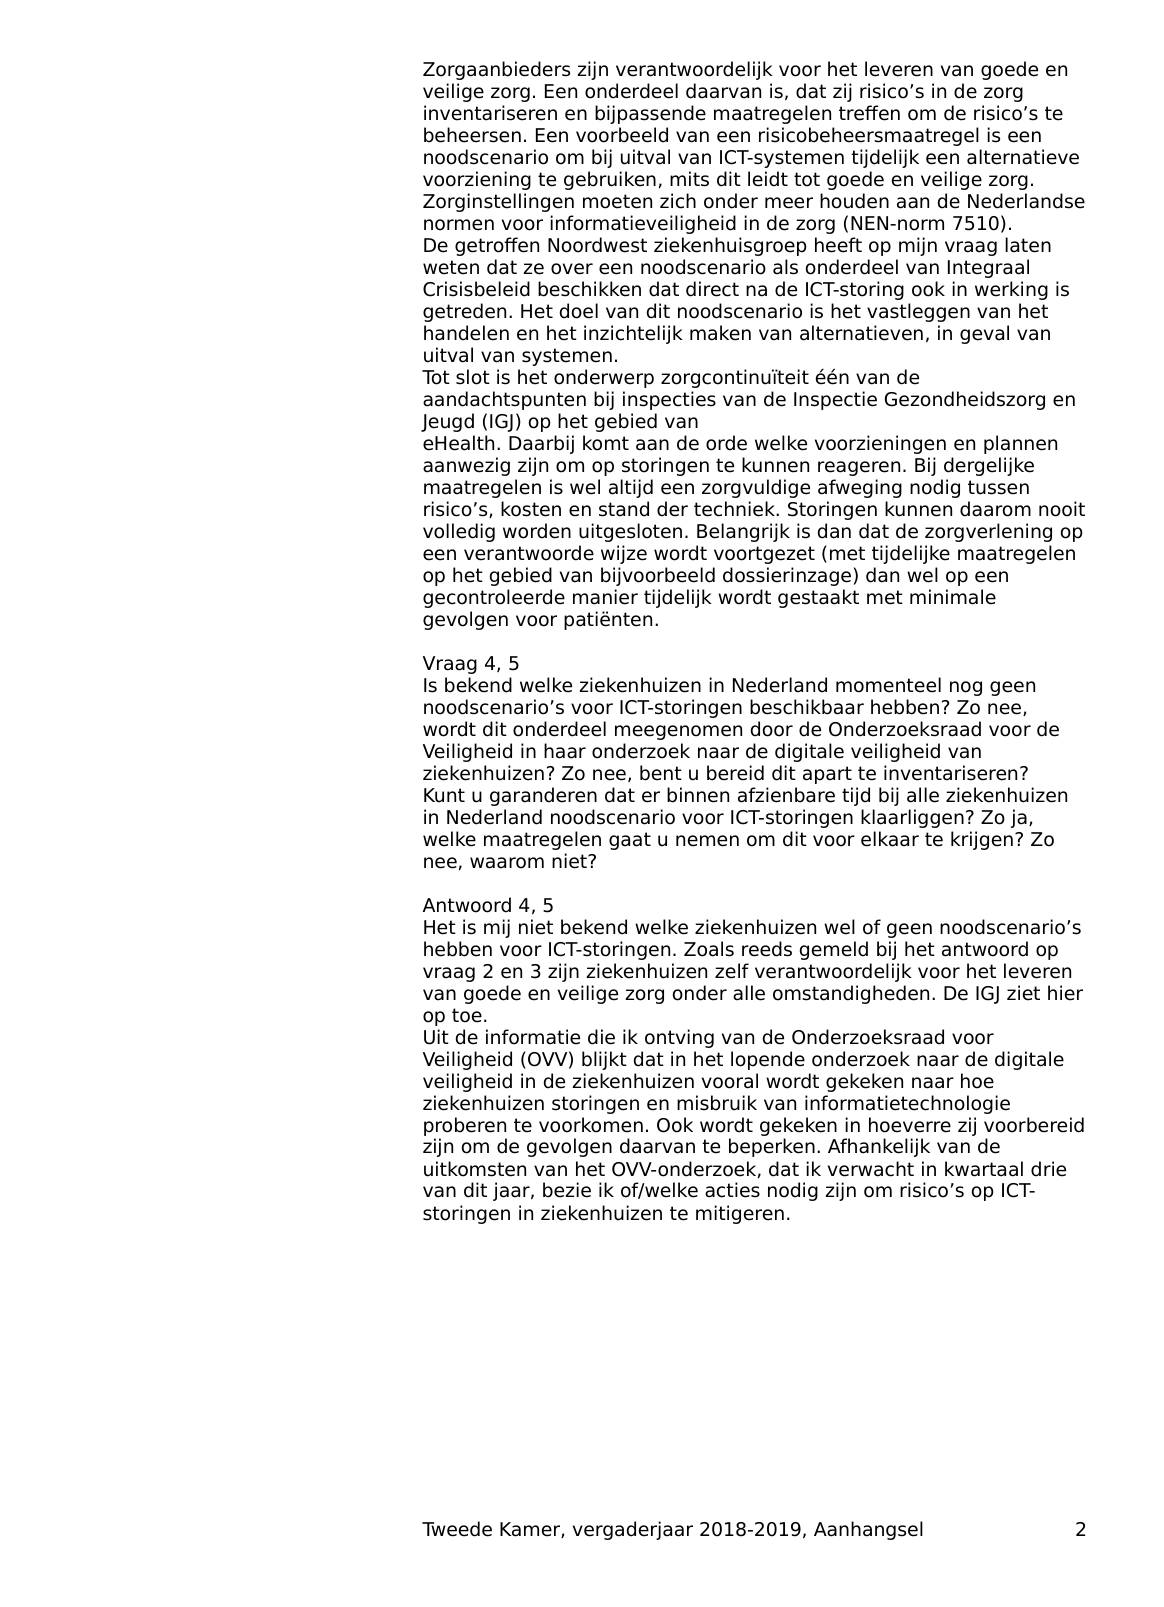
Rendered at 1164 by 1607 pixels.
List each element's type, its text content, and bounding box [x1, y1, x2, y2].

text Is bekend welke ziekenhuizen in Nederland momenteel nog geen noodscenario’s voor ICT-storingen beschikbaar hebben? Zo nee, wordt dit onderdeel meegenomen door de Onderzoeksraad voor de Veiligheid in haar onderzoek naar de digitale veiligheid van ziekenhuizen? Zo nee, bent u bereid dit apart te inventariseren? [422, 675, 1087, 784]
text eHealth. Daarbij komt aan de orde welke voorzieningen en plannen aanwezig zijn om op storingen te kunnen reageren. Bij dergelijke maatregelen is wel altijd een zorgvuldige afweging nodig tussen risico’s, kosten en stand der techniek. Storingen kunnen daarom nooit volledig worden uitgesloten. Belangrijk is dan dat de zorgverlening op een verantwoorde wijze wordt voortgezet (met tijdelijke maatregelen op het gebied van bijvoorbeeld dossierinzage) dan wel op een gecontroleerde manier tijdelijk wordt gestaakt met minimale gevolgen voor patiënten. [422, 433, 1087, 631]
text Zorginstellingen moeten zich onder meer houden aan de Nederlandse normen voor informatieveiligheid in de zorg (NEN-norm 7510). [422, 191, 1087, 235]
text Het is mij niet bekend welke ziekenhuizen wel of geen noodscenario’s hebben voor ICT-storingen. Zoals reeds gemeld bij het antwoord op vraag 2 en 3 zijn ziekenhuizen zelf verantwoordelijk voor het leveren van goede en veilige zorg onder alle omstandigheden. De IGJ ziet hier op toe. [422, 917, 1087, 1027]
text Tot slot is het onderwerp zorgcontinuïteit één van de aandachtspunten bij inspecties van de Inspectie Gezondheidszorg en Jeugd (IGJ) op het gebied van [422, 367, 1087, 433]
text Kunt u garanderen dat er binnen afzienbare tijd bij alle ziekenhuizen in Nederland noodscenario voor ICT-storingen klaarliggen? Zo ja, welke maatregelen gaat u nemen om dit voor elkaar te krijgen? Zo nee, waarom niet? [422, 784, 1087, 872]
text Uit de informatie die ik ontving van de Onderzoeksraad voor Veiligheid (OVV) blijkt dat in het lopende onderzoek naar de digitale veiligheid in de ziekenhuizen vooral wordt gekeken naar hoe ziekenhuizen storingen en misbruik van informatietechnologie proberen te voorkomen. Ook wordt gekeken in hoeverre zij voorbereid zijn om de gevolgen daarvan te beperken. Afhankelijk van de uitkomsten van het OVV-onderzoek, dat ik verwacht in kwartaal drie van dit jaar, bezie ik of/welke acties nodig zijn om risico’s op ICT-storingen in ziekenhuizen te mitigeren. [422, 1027, 1087, 1224]
text Vraag 4, 5 [422, 653, 1087, 675]
text Zorgaanbieders zijn verantwoordelijk voor het leveren van goede en veilige zorg. Een onderdeel daarvan is, dat zij risico’s in de zorg inventariseren en bijpassende maatregelen treffen om de risico’s te beheersen. Een voorbeeld van een risicobeheersmaatregel is een noodscenario om bij uitval van ICT-systemen tijdelijk een alternatieve voorziening te gebruiken, mits dit leidt tot goede en veilige zorg. [422, 59, 1087, 191]
text De getroffen Noordwest ziekenhuisgroep heeft op mijn vraag laten weten dat ze over een noodscenario als onderdeel van Integraal Crisisbeleid beschikken dat direct na de ICT-storing ook in werking is getreden. Het doel van dit noodscenario is het vastleggen van het handelen en het inzichtelijk maken van alternatieven, in geval van uitval van systemen. [422, 235, 1087, 367]
text Antwoord 4, 5 [422, 895, 1087, 917]
